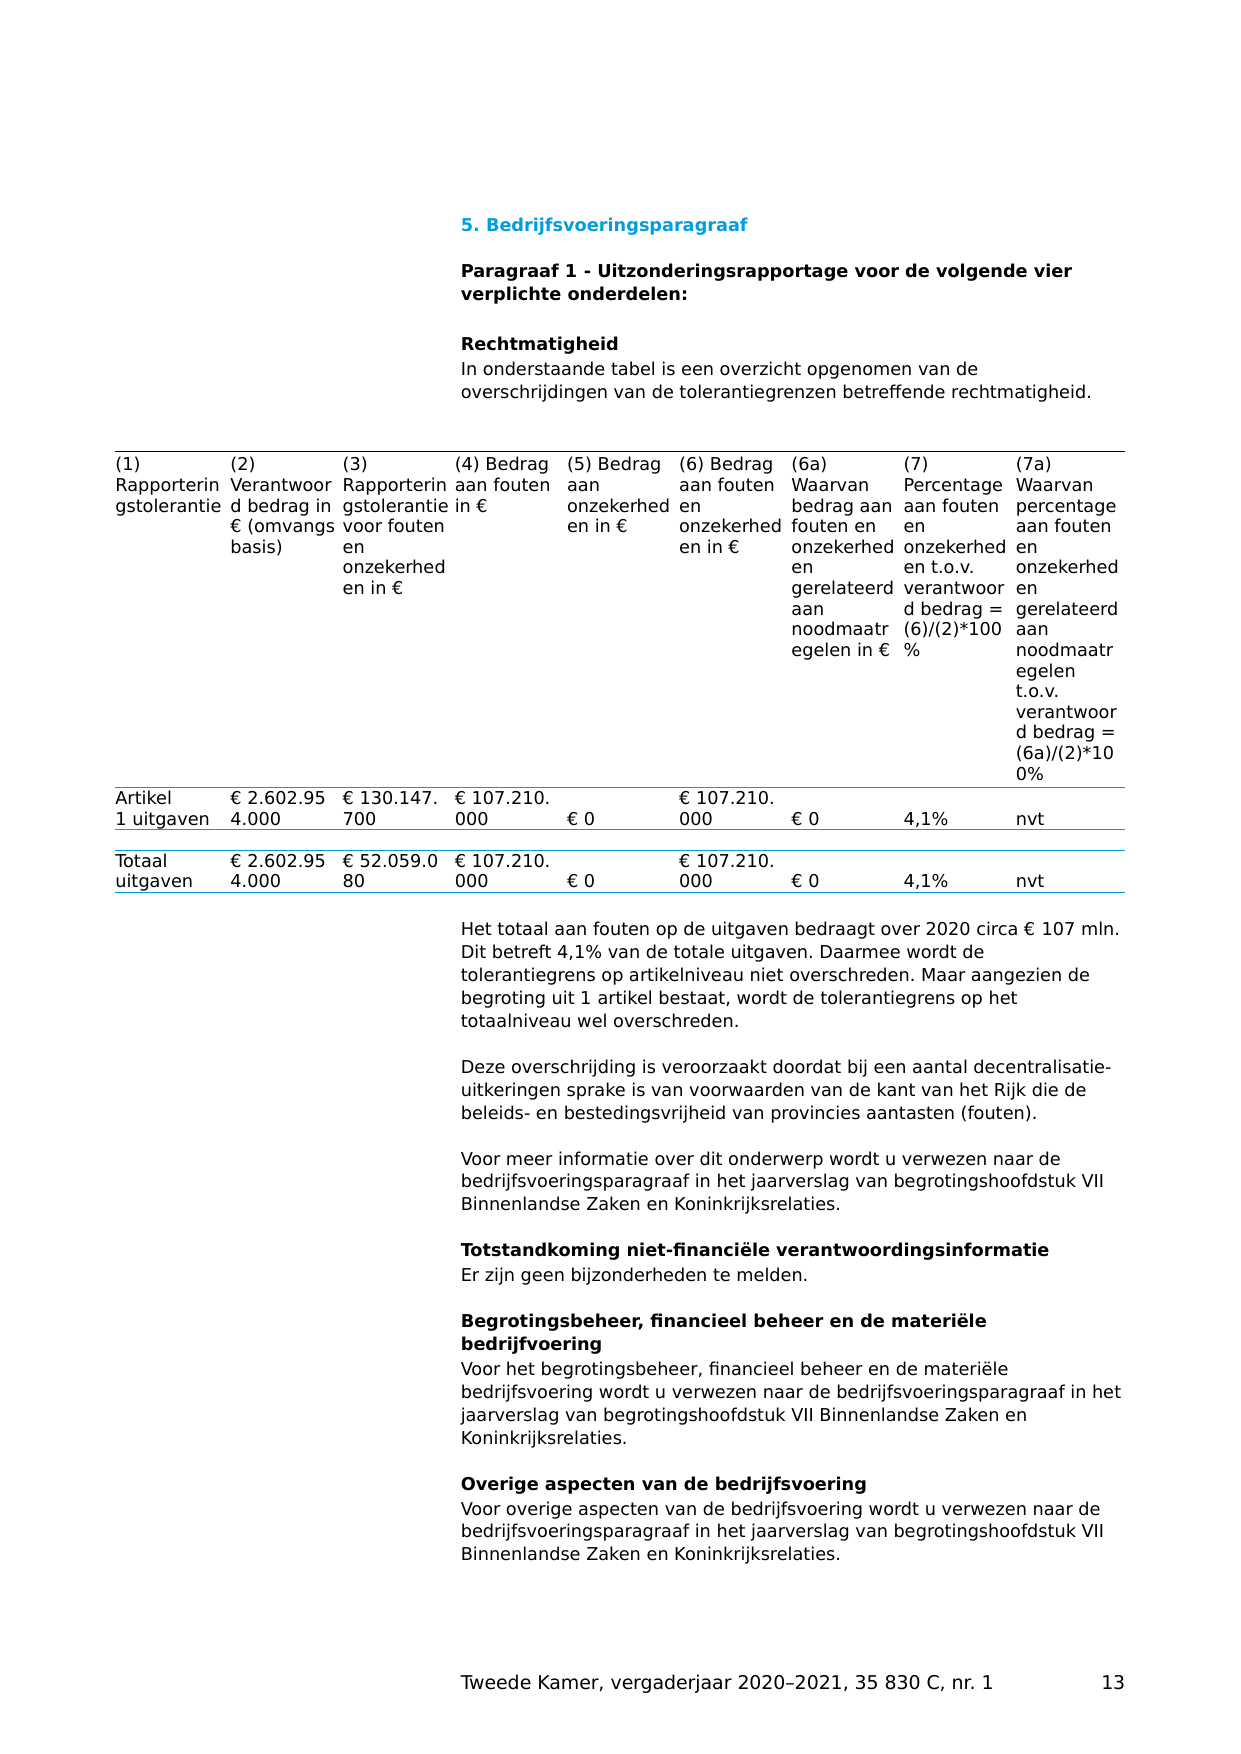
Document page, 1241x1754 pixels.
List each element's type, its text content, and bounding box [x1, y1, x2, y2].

table_cell [900, 830, 1013, 850]
text Voor het begrotingsbeheer, financieel beheer en de materiële bedrijfsvoering wordt u verwezen naar de bedrijfsvoeringsparagraaf in het jaarverslag van begrotingshoofdstuk VII Binnenlandse Zaken en Koninkrijksrelaties. [461, 1357, 1125, 1449]
table_cell (3) Rapporteringstolerantie voor fouten en onzekerheden in € [340, 452, 452, 787]
table_cell [788, 830, 900, 850]
table_cell (6) Bedrag aan fouten en onzekerheden in € [676, 452, 788, 787]
text Deze overschrijding is veroorzaakt doordat bij een aantal decentralisatie-uitkeringen sprake is van voorwaarden van de kant van het Rijk die de beleids- en bestedingsvrijheid van provincies aantasten (fouten). [461, 1055, 1125, 1124]
text Er zijn geen bijzonderheden te melden. [461, 1263, 1125, 1286]
table_cell Artikel 1 uitgaven [115, 788, 227, 829]
text Het totaal aan fouten op de uitgaven bedraagt over 2020 circa € 107 mln. Dit betreft 4,1% van de totale uitgaven. Daarmee wordt de tolerantiegrens op artikelniveau niet overschreden. Maar aangezien de begroting uit 1 artikel bestaat, wordt de tolerantiegrens op het totaalniveau wel overschreden. [461, 917, 1125, 1032]
table_cell € 0 [788, 788, 900, 829]
table_cell [115, 830, 227, 850]
table_cell (7a) Waarvan percentage aan fouten en onzekerheden gerelateerd aan noodmaatregelen t.o.v. verantwoord bedrag = (6a)/(2)*100% [1013, 452, 1125, 787]
table_cell € 2.602.954.000 [227, 851, 339, 892]
table_cell (2) Verantwoord bedrag in € (omvangsbasis) [227, 452, 339, 787]
table_cell € 107.210.000 [676, 788, 788, 829]
table_cell (6a) Waarvan bedrag aan fouten en onzekerheden gerelateerd aan noodmaatregelen in € [788, 452, 900, 787]
text Totstandkoming niet-financiële verantwoordingsinformatie [461, 1238, 1125, 1261]
table_cell nvt [1013, 851, 1125, 892]
text Overige aspecten van de bedrijfsvoering [461, 1472, 1125, 1494]
text Voor meer informatie over dit onderwerp wordt u verwezen naar de bedrijfsvoeringsparagraaf in het jaarverslag van begrotingshoofdstuk VII Binnenlandse Zaken en Koninkrijksrelaties. [461, 1147, 1125, 1215]
table_cell (7) Percentage aan fouten en onzekerheden t.o.v. verantwoord bedrag = (6)/(2)*100% [900, 452, 1013, 787]
table_cell € 52.059.080 [340, 851, 452, 892]
text In onderstaande tabel is een overzicht opgenomen van de overschrijdingen van de tolerantiegrenzen betreffende rechtmatigheid. [461, 357, 1125, 403]
table_cell Totaal uitgaven [115, 851, 227, 892]
table_cell (1) Rapporteringstolerantie [115, 452, 227, 787]
table_header Tabel 2 Overzicht overschrijdingen rapporteringstoleranties fouten en onzekerheden [115, 426, 1125, 451]
table_cell € 0 [788, 851, 900, 892]
text Voor overige aspecten van de bedrijfsvoering wordt u verwezen naar de bedrijfsvoeringsparagraaf in het jaarverslag van begrotingshoofdstuk VII Binnenlandse Zaken en Koninkrijksrelaties. [461, 1497, 1125, 1565]
table_cell € 0 [564, 851, 676, 892]
table_cell (5) Bedrag aan onzekerheden in € [564, 452, 676, 787]
text Begrotingsbeheer, financieel beheer en de materiële bedrijfvoering [461, 1309, 1125, 1355]
title 5. Bedrijfsvoeringsparagraaf [461, 213, 1125, 236]
table_cell 4,1% [900, 851, 1013, 892]
text Rechtmatigheid [461, 332, 1125, 355]
table_cell 4,1% [900, 788, 1013, 829]
table_cell € 107.210.000 [452, 788, 564, 829]
table_cell [452, 830, 564, 850]
table_cell nvt [1013, 788, 1125, 829]
table_cell € 0 [564, 788, 676, 829]
table_cell € 2.602.954.000 [227, 788, 339, 829]
table_cell [564, 830, 676, 850]
table_cell [227, 830, 339, 850]
table_cell € 130.147.700 [340, 788, 452, 829]
table_cell € 107.210.000 [452, 851, 564, 892]
table_cell [340, 830, 452, 850]
text Paragraaf 1 - Uitzonderingsrapportage voor de volgende vier verplichte onderdelen: [461, 259, 1125, 305]
table_cell € 107.210.000 [676, 851, 788, 892]
table_cell (4) Bedrag aan fouten in € [452, 452, 564, 787]
table_cell [1013, 830, 1125, 850]
table_cell [676, 830, 788, 850]
